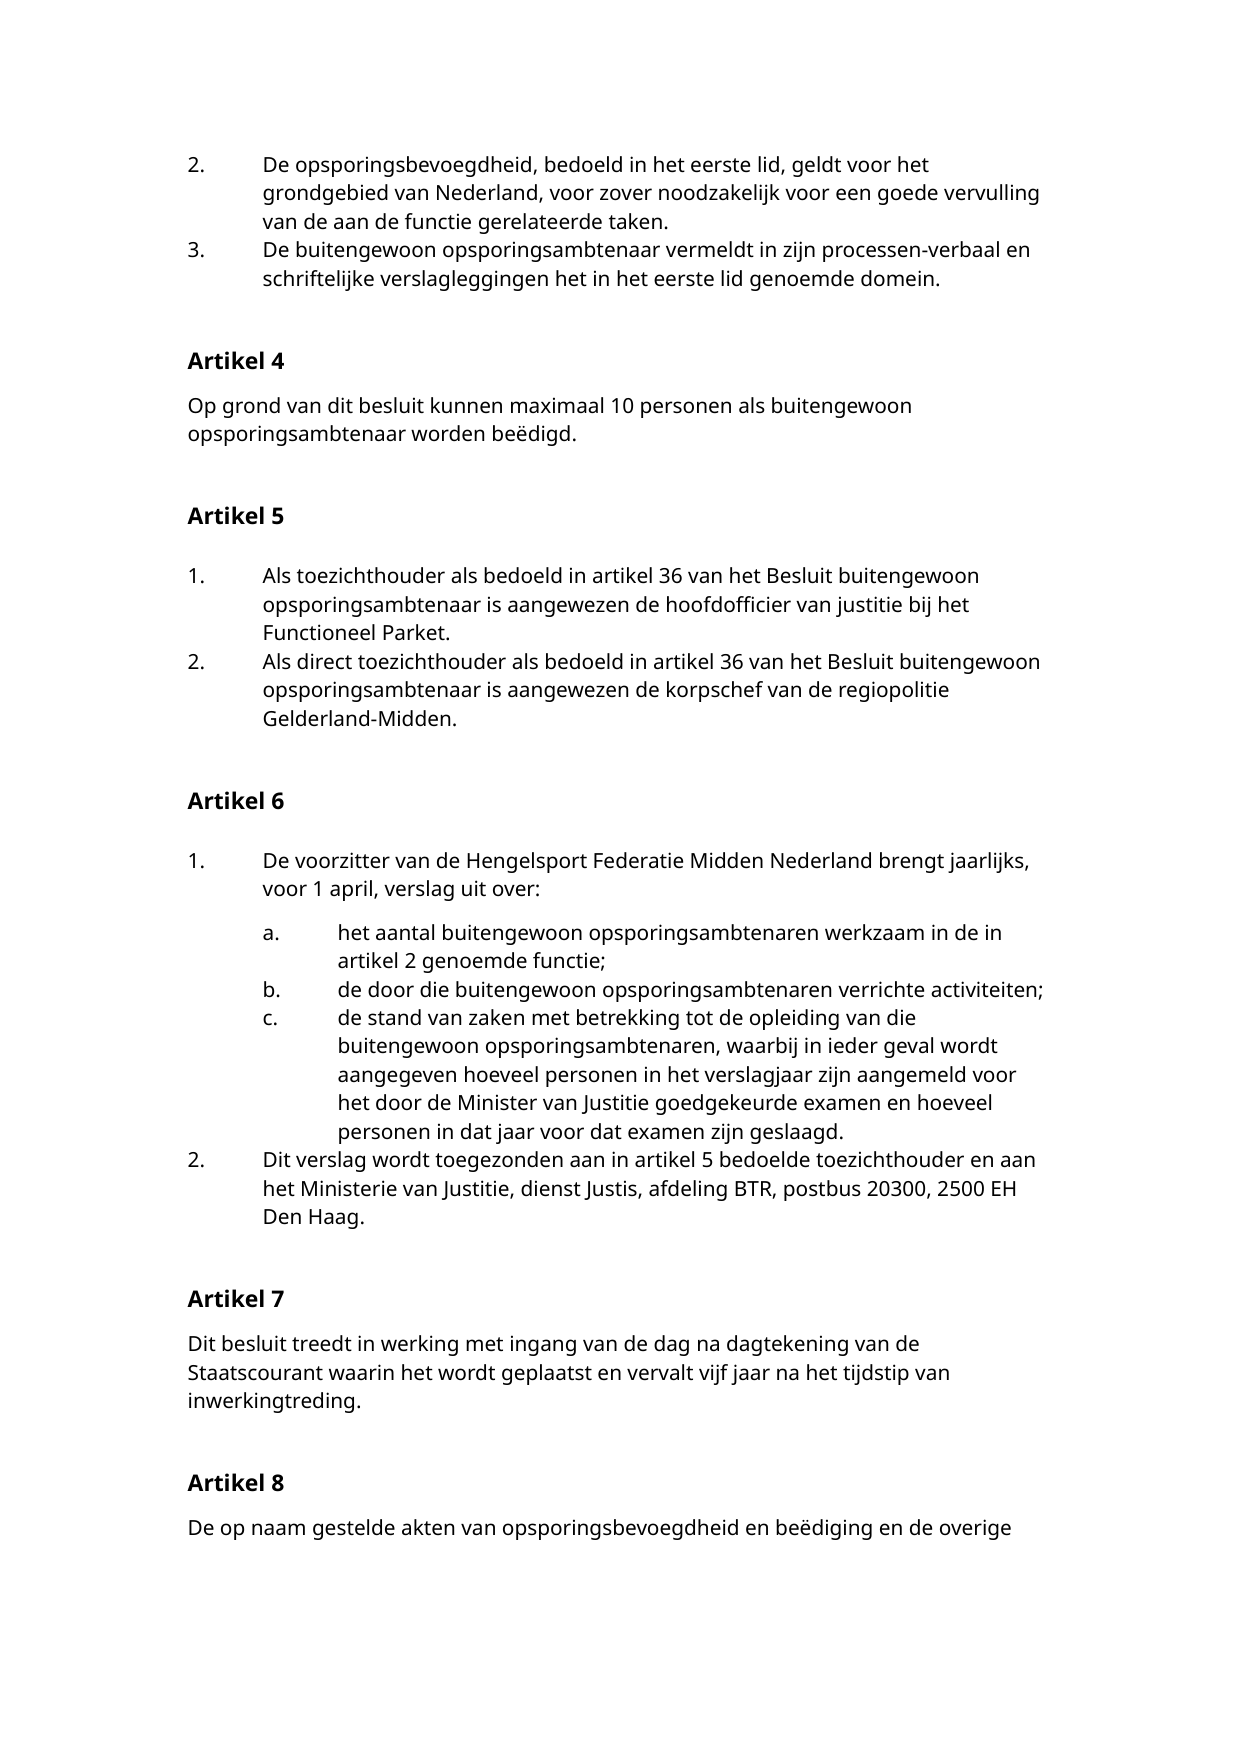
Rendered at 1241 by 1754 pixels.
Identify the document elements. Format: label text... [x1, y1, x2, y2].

subtitle Artikel 5 [187, 500, 1053, 532]
list Als direct toezichthouder als bedoeld in artikel 36 van het Besluit buitengewoon opsporingsambtenaar is aangewezen de korpschef van de regiopolitie Gelderland-Midden. [187, 647, 1053, 732]
subtitle Artikel 8 [187, 1467, 1053, 1498]
text Op grond van dit besluit kunnen maximaal 10 personen als buitengewoon opsporingsambtenaar worden beëdigd. [187, 391, 1053, 448]
list De voorzitter van de Hengelsport Federatie Midden Nederland brengt jaarlijks, voor 1 april, verslag uit over: [187, 846, 1053, 903]
text De op naam gestelde akten van opsporingsbevoegdheid en beëdiging en de overige [187, 1513, 1053, 1542]
list De opsporingsbevoegdheid, bedoeld in het eerste lid, geldt voor het grondgebied van Nederland, voor zover noodzakelijk voor een goede vervulling van de aan de functie gerelateerde taken. [187, 150, 1053, 235]
subtitle Artikel 6 [187, 785, 1053, 816]
subtitle Artikel 4 [187, 345, 1053, 376]
list het aantal buitengewoon opsporingsambtenaren werkzaam in de in artikel 2 genoemde functie; [262, 918, 1053, 975]
text Dit besluit treedt in werking met ingang van de dag na dagtekening van de Staatscourant waarin het wordt geplaatst en vervalt vijf jaar na het tijdstip van inwerkingtreding. [187, 1329, 1053, 1415]
list de door die buitengewoon opsporingsambtenaren verrichte activiteiten; [262, 975, 1053, 1003]
list Als toezichthouder als bedoeld in artikel 36 van het Besluit buitengewoon opsporingsambtenaar is aangewezen de hoofdofficier van justitie bij het Functioneel Parket. [187, 562, 1053, 647]
list de stand van zaken met betrekking tot de opleiding van die buitengewoon opsporingsambtenaren, waarbij in ieder geval wordt aangegeven hoeveel personen in het verslagjaar zijn aangemeld voor het door de Minister van Justitie goedgekeurde examen en hoeveel personen in dat jaar voor dat examen zijn geslaagd. [262, 1003, 1053, 1145]
list De buitengewoon opsporingsambtenaar vermeldt in zijn processen-verbaal en schriftelijke verslagleggingen het in het eerste lid genoemde domein. [187, 235, 1053, 292]
subtitle Artikel 7 [187, 1283, 1053, 1314]
list Dit verslag wordt toegezonden aan in artikel 5 bedoelde toezichthouder en aan het Ministerie van Justitie, dienst Justis, afdeling BTR, postbus 20300, 2500 EH Den Haag. [187, 1145, 1053, 1231]
